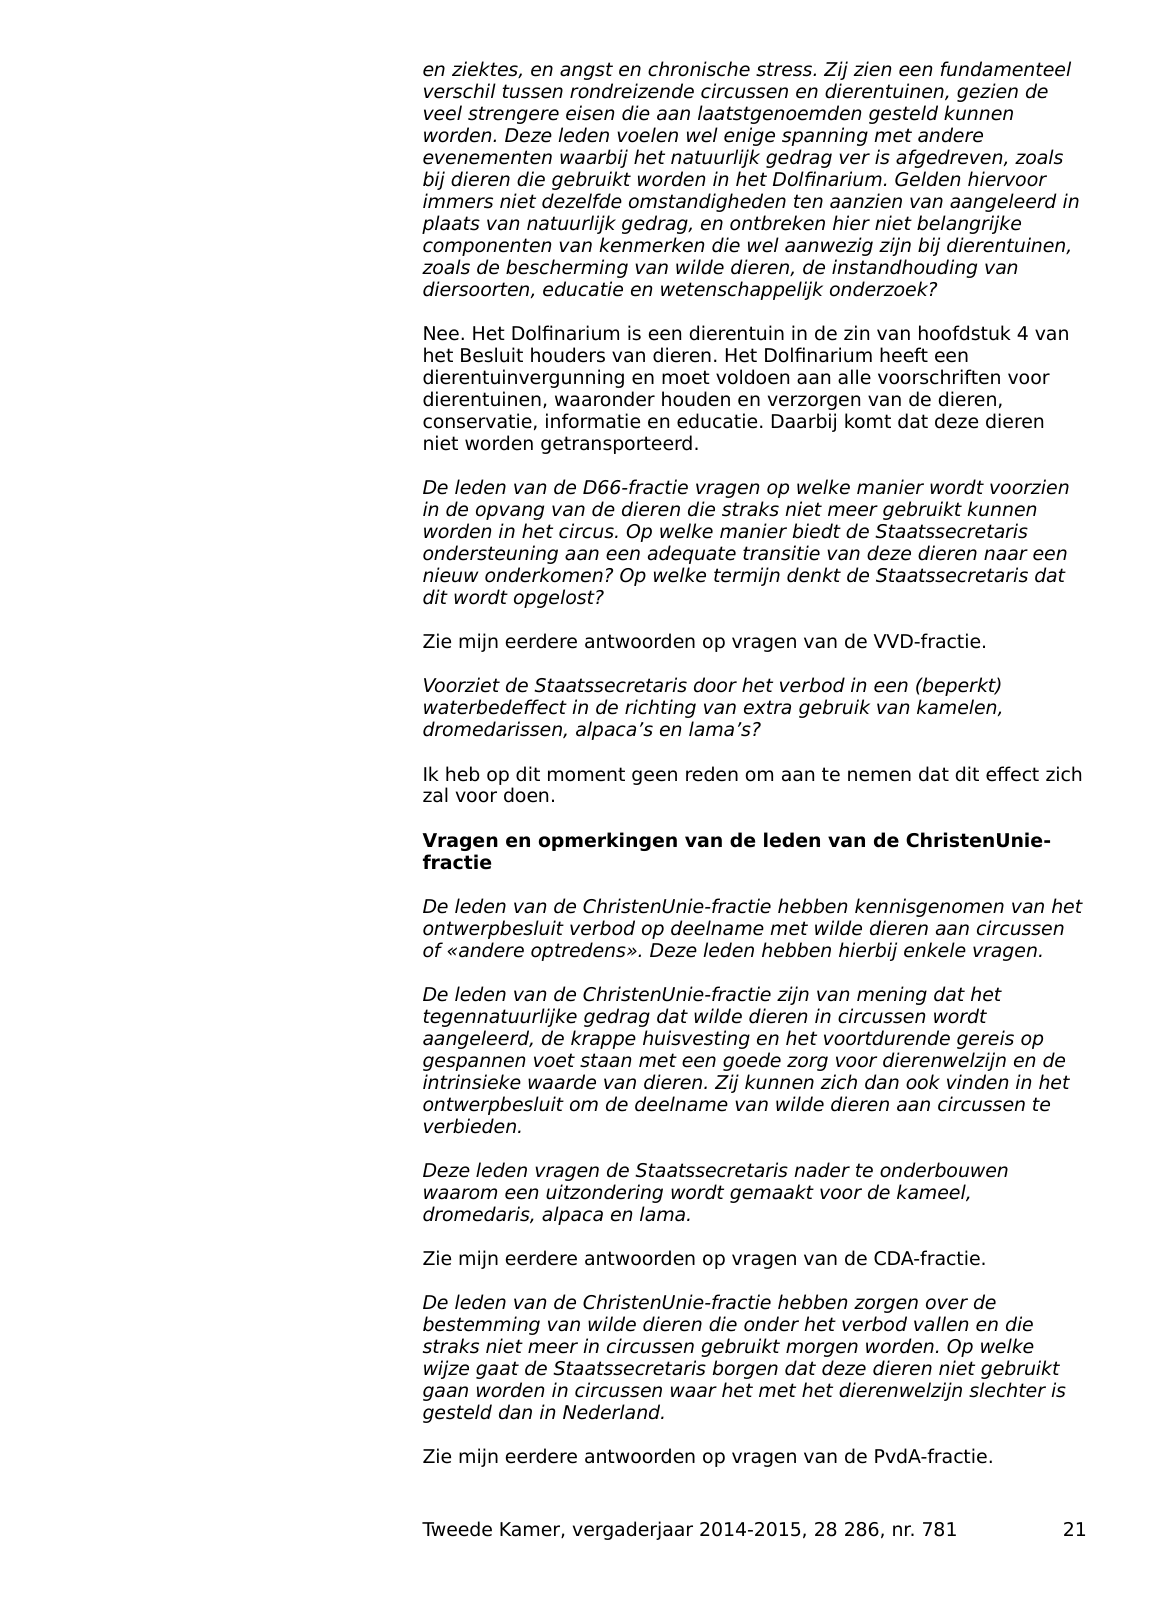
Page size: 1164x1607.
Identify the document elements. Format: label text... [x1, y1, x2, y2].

text De leden van de ChristenUnie-fractie hebben kennisgenomen van het ontwerpbesluit verbod op deelname met wilde dieren aan circussen of «andere optredens». Deze leden hebben hierbij enkele vragen. [422, 896, 1087, 962]
subtitle Vragen en opmerkingen van de leden van de ChristenUnie-fractie [422, 829, 1087, 873]
text Voorziet de Staatssecretaris door het verbod in een (beperkt) waterbedeffect in de richting van extra gebruik van kamelen, dromedarissen, alpaca’s en lama’s? [422, 675, 1087, 741]
text en ziektes, en angst en chronische stress. Zij zien een fundamenteel verschil tussen rondreizende circussen en dierentuinen, gezien de veel strengere eisen die aan laatstgenoemden gesteld kunnen worden. Deze leden voelen wel enige spanning met andere evenementen waarbij het natuurlijk gedrag ver is afgedreven, zoals bij dieren die gebruikt worden in het Dolfinarium. Gelden hiervoor immers niet dezelfde omstandigheden ten aanzien van aangeleerd in plaats van natuurlijk gedrag, en ontbreken hier niet belangrijke componenten van kenmerken die wel aanwezig zijn bij dierentuinen, zoals de bescherming van wilde dieren, de instandhouding van diersoorten, educatie en wetenschappelijk onderzoek? [422, 59, 1087, 301]
text De leden van de D66-fractie vragen op welke manier wordt voorzien in de opvang van de dieren die straks niet meer gebruikt kunnen worden in het circus. Op welke manier biedt de Staatssecretaris ondersteuning aan een adequate transitie van deze dieren naar een nieuw onderkomen? Op welke termijn denkt de Staatssecretaris dat dit wordt opgelost? [422, 477, 1087, 609]
text De leden van de ChristenUnie-fractie zijn van mening dat het tegennatuurlijke gedrag dat wilde dieren in circussen wordt aangeleerd, de krappe huisvesting en het voortdurende gereis op gespannen voet staan met een goede zorg voor dierenwelzijn en de intrinsieke waarde van dieren. Zij kunnen zich dan ook vinden in het ontwerpbesluit om de deelname van wilde dieren aan circussen te verbieden. [422, 984, 1087, 1138]
text Zie mijn eerdere antwoorden op vragen van de VVD-fractie. [422, 631, 1087, 653]
text Zie mijn eerdere antwoorden op vragen van de PvdA-fractie. [422, 1446, 1087, 1468]
text Ik heb op dit moment geen reden om aan te nemen dat dit effect zich zal voor doen. [422, 763, 1087, 807]
text Zie mijn eerdere antwoorden op vragen van de CDA-fractie. [422, 1248, 1087, 1270]
text Nee. Het Dolfinarium is een dierentuin in de zin van hoofdstuk 4 van het Besluit houders van dieren. Het Dolfinarium heeft een dierentuinvergunning en moet voldoen aan alle voorschriften voor dierentuinen, waaronder houden en verzorgen van de dieren, conservatie, informatie en educatie. Daarbij komt dat deze dieren niet worden getransporteerd. [422, 323, 1087, 455]
text Deze leden vragen de Staatssecretaris nader te onderbouwen waarom een uitzondering wordt gemaakt voor de kameel, dromedaris, alpaca en lama. [422, 1160, 1087, 1226]
text De leden van de ChristenUnie-fractie hebben zorgen over de bestemming van wilde dieren die onder het verbod vallen en die straks niet meer in circussen gebruikt morgen worden. Op welke wijze gaat de Staatssecretaris borgen dat deze dieren niet gebruikt gaan worden in circussen waar het met het dierenwelzijn slechter is gesteld dan in Nederland. [422, 1292, 1087, 1424]
